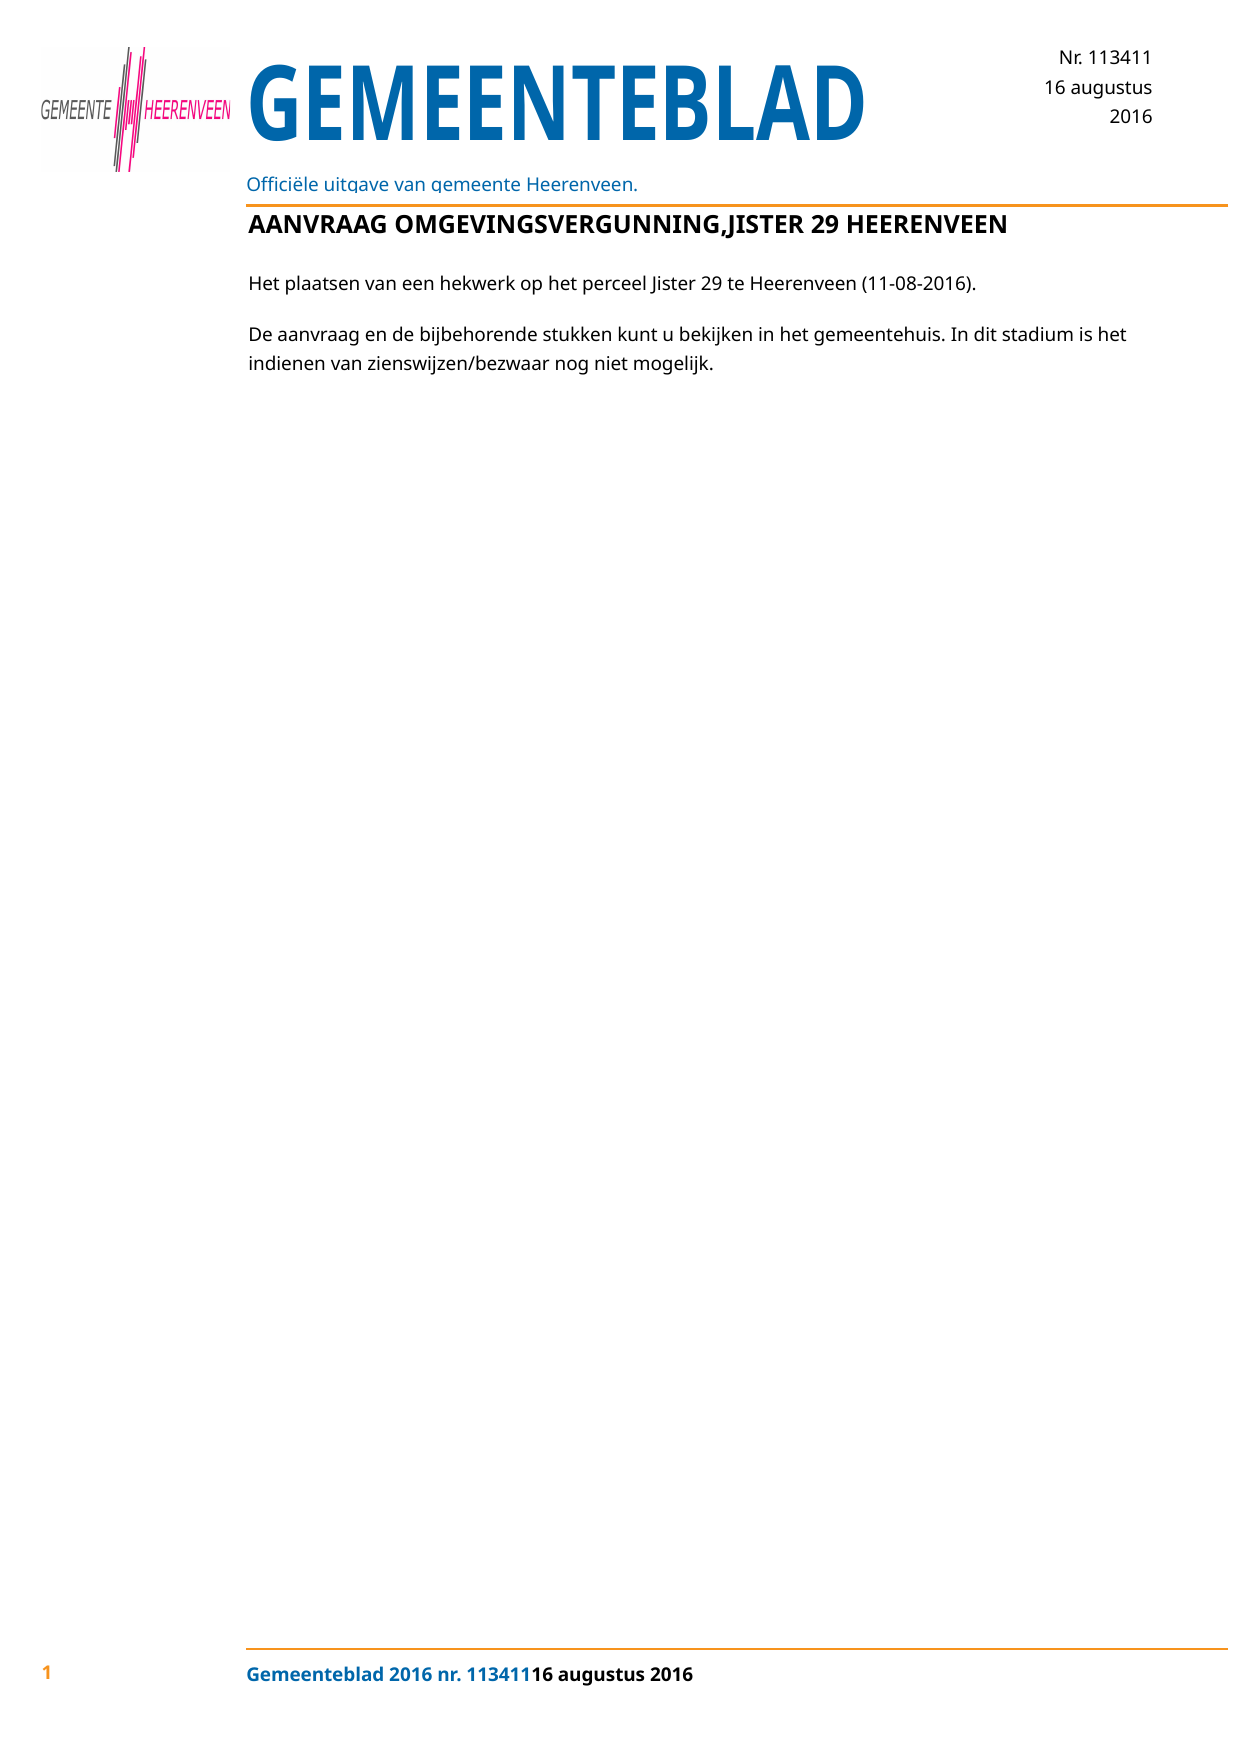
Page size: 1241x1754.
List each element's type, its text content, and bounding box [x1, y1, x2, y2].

text AANVRAAG OMGEVINGSVERGUNNING,JISTER 29 HEERENVEEN [248, 207, 1152, 241]
text Het plaatsen van een hekwerk op het perceel Jister 29 te Heerenveen (11-08-2016). [248, 270, 1152, 296]
text De aanvraag en de bijbehorende stukken kunt u bekijken in het gemeentehuis. In dit stadium is het indienen van zienswijzen/bezwaar nog niet mogelijk. [248, 321, 1152, 376]
picture [41, 47, 231, 172]
